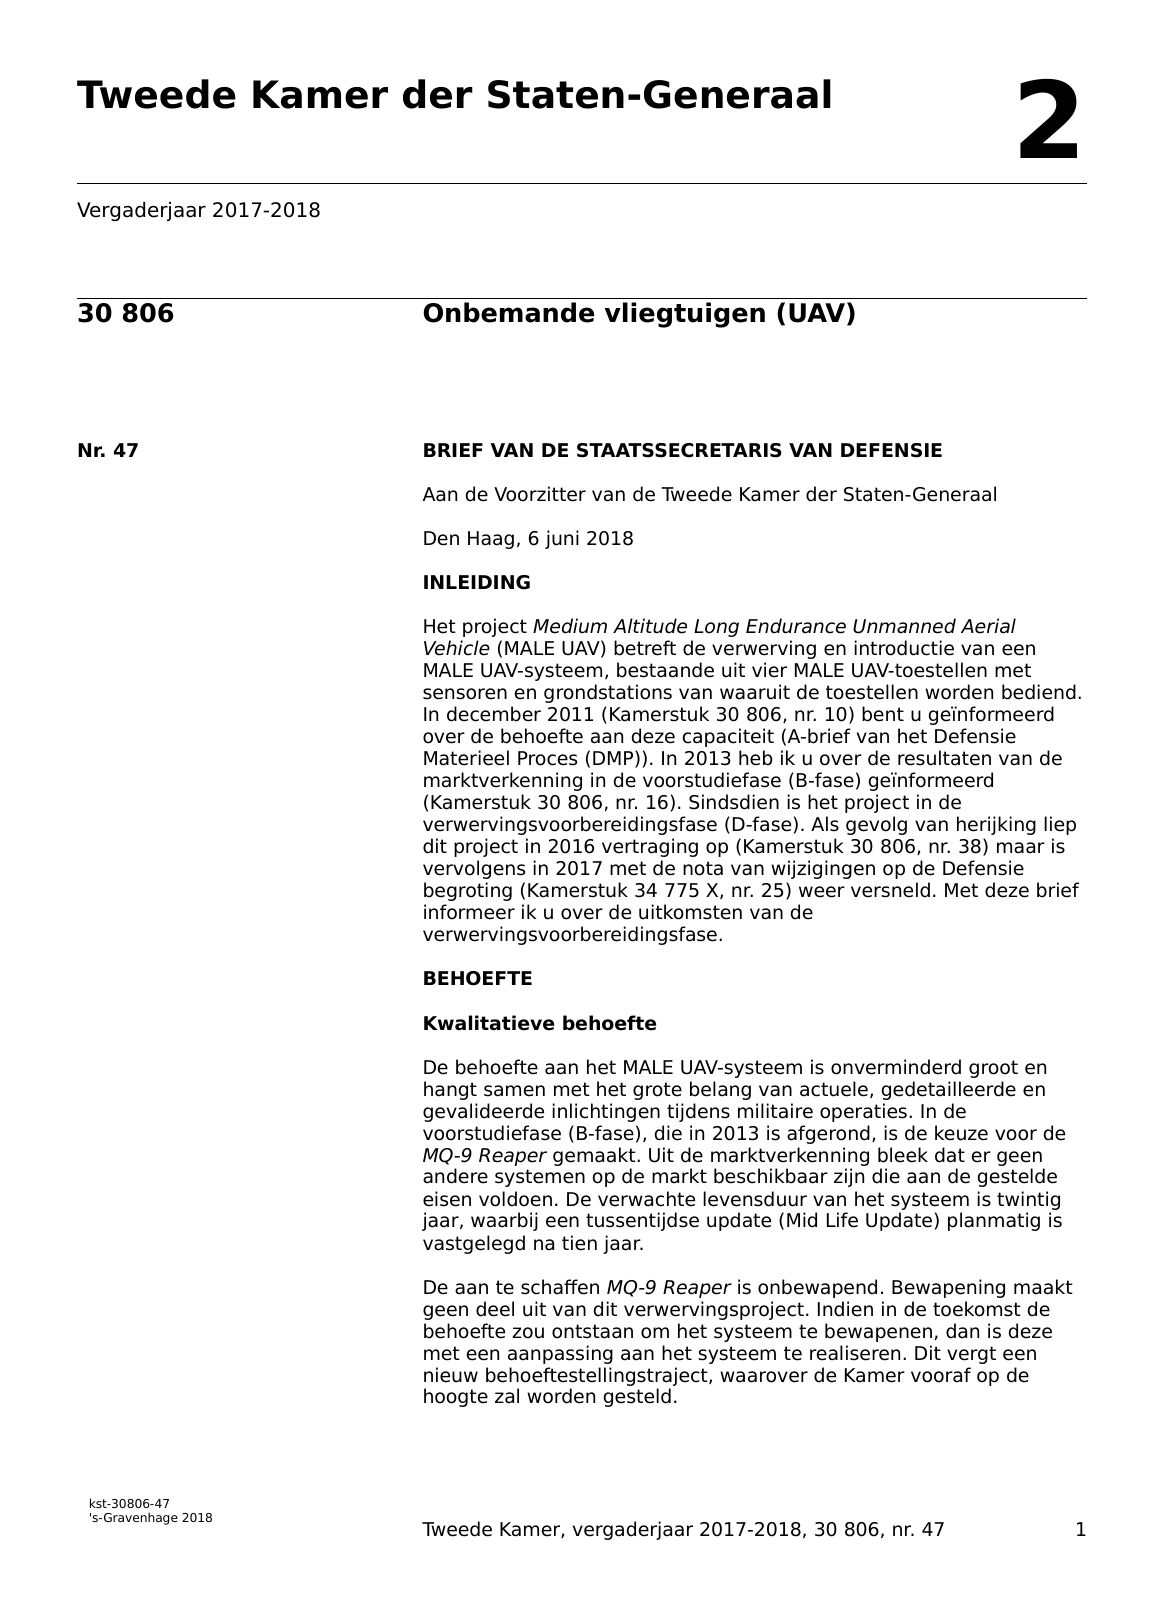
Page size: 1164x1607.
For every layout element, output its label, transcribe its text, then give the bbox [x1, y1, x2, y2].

subtitle BEHOEFTE [422, 968, 1087, 990]
subtitle INLEIDING [422, 572, 1087, 594]
text Den Haag, 6 juni 2018 [422, 528, 1087, 550]
text 's-Gravenhage 2018 [88, 1511, 323, 1525]
table_header Tweede Kamer der Staten-Generaal [77, 59, 886, 183]
subtitle Nr. 47 BRIEF VAN DE STAATSSECRETARIS VAN DEFENSIE [77, 440, 1087, 462]
text De behoefte aan het MALE UAV-systeem is onverminderd groot en hangt samen met het grote belang van actuele, gedetailleerde en gevalideerde inlichtingen tijdens militaire operaties. In de voorstudiefase (B-fase), die in 2013 is afgerond, is de keuze voor de MQ-9 Reaper gemaakt. Uit de marktverkenning bleek dat er geen andere systemen op de markt beschikbaar zijn die aan de gestelde eisen voldoen. De verwachte levensduur van het systeem is twintig jaar, waarbij een tussentijdse update (Mid Life Update) planmatig is vastgelegd na tien jaar. [422, 1057, 1087, 1254]
table_header 2 [886, 59, 1087, 183]
text Aan de Voorzitter van de Tweede Kamer der Staten-Generaal [422, 484, 1087, 506]
subtitle Kwalitatieve behoefte [422, 1012, 1087, 1034]
subtitle 30 806 Onbemande vliegtuigen (UAV) [77, 299, 1087, 329]
table_cell Vergaderjaar 2017-2018 [77, 184, 1087, 298]
text Het project Medium Altitude Long Endurance Unmanned Aerial Vehicle (MALE UAV) betreft de verwerving en introductie van een MALE UAV-systeem, bestaande uit vier MALE UAV-toestellen met sensoren en grondstations van waaruit de toestellen worden bediend. In december 2011 (Kamerstuk 30 806, nr. 10) bent u geïnformeerd over de behoefte aan deze capaciteit (A-brief van het Defensie Materieel Proces (DMP)). In 2013 heb ik u over de resultaten van de marktverkenning in de voorstudiefase (B-fase) geïnformeerd (Kamerstuk 30 806, nr. 16). Sindsdien is het project in de verwervingsvoorbereidingsfase (D-fase). Als gevolg van herijking liep dit project in 2016 vertraging op (Kamerstuk 30 806, nr. 38) maar is vervolgens in 2017 met de nota van wijzigingen op de Defensie begroting (Kamerstuk 34 775 X, nr. 25) weer versneld. Met deze brief informeer ik u over de uitkomsten van de verwervingsvoorbereidingsfase. [422, 616, 1087, 946]
text kst-30806-47 [88, 1497, 323, 1511]
text De aan te schaffen MQ-9 Reaper is onbewapend. Bewapening maakt geen deel uit van dit verwervingsproject. Indien in de toekomst de behoefte zou ontstaan om het systeem te bewapenen, dan is deze met een aanpassing aan het systeem te realiseren. Dit vergt een nieuw behoeftestellingstraject, waarover de Kamer vooraf op de hoogte zal worden gesteld. [422, 1277, 1087, 1408]
